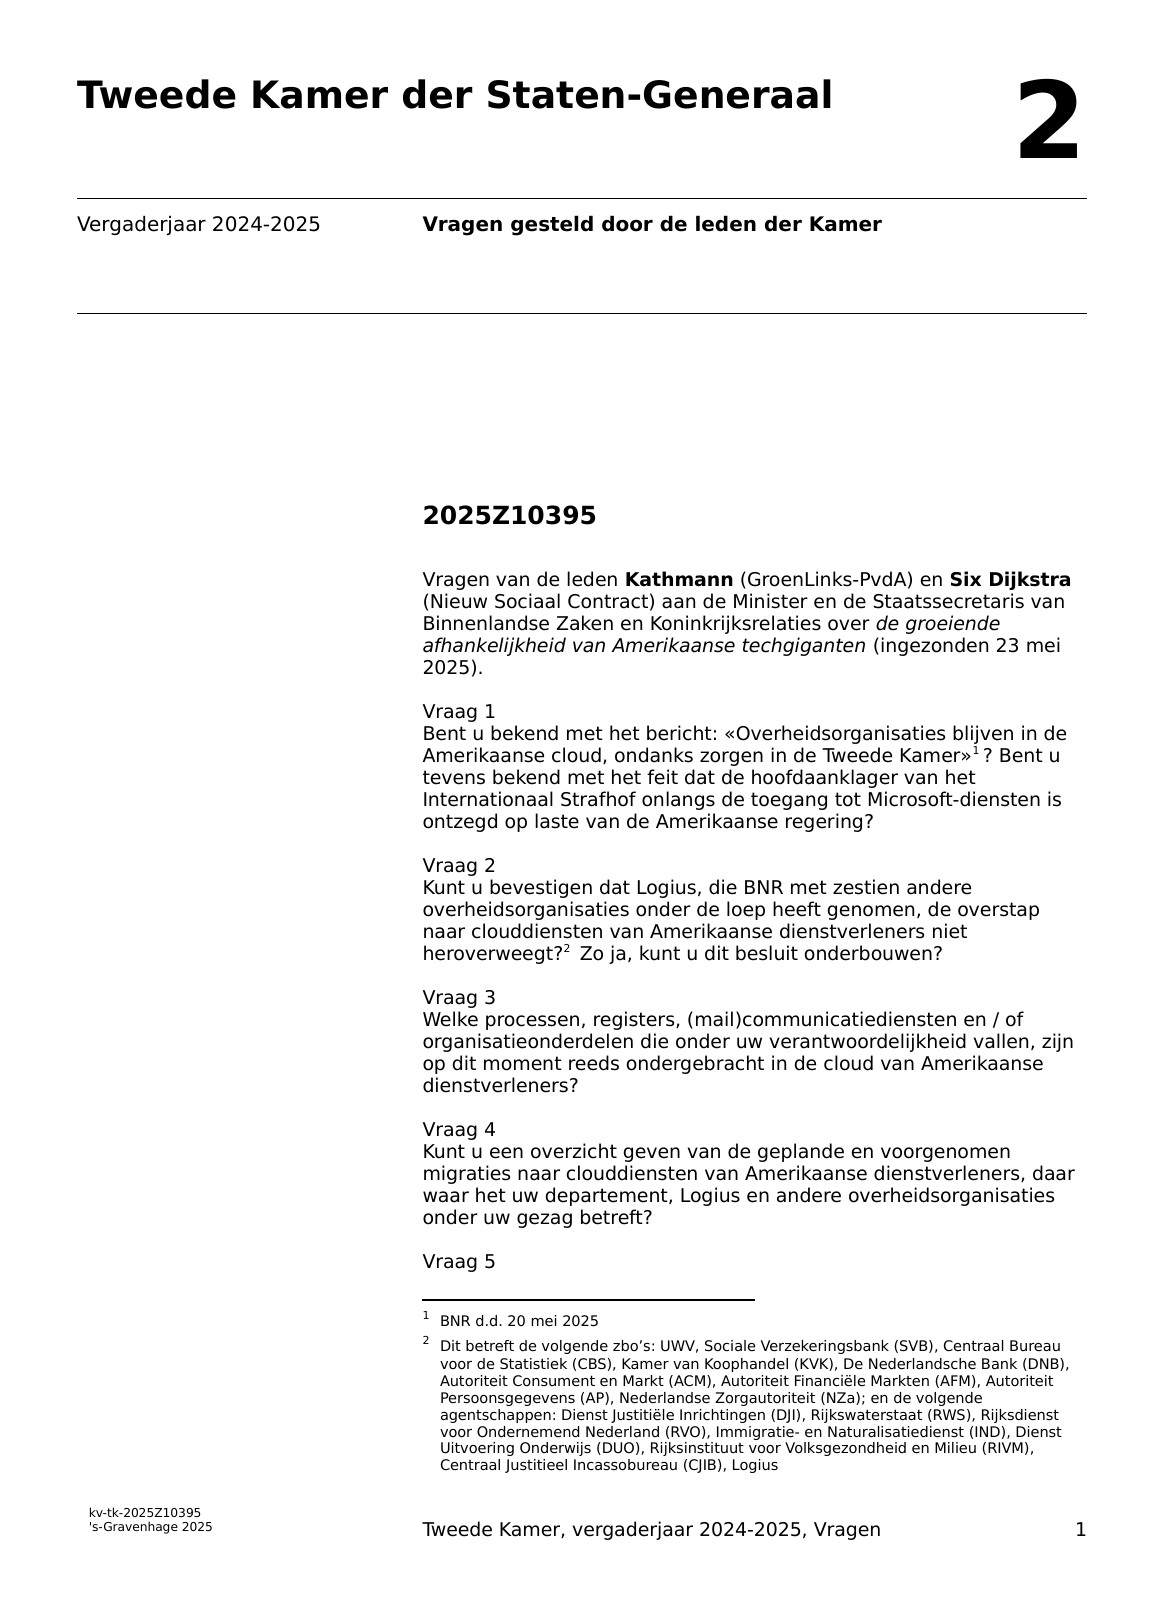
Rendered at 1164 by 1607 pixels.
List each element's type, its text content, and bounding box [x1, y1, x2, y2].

text Welke processen, registers, (mail)communicatiediensten en / of organisatieonderdelen die onder uw verantwoordelijkheid vallen, zijn op dit moment reeds ondergebracht in de cloud van Amerikaanse dienstverleners? [422, 1009, 1087, 1097]
text Vraag 1 [422, 701, 1087, 723]
text Vraag 3 [422, 987, 1087, 1009]
text BNR d.d. 20 mei 2025 [422, 1309, 1087, 1331]
text 's-Gravenhage 2025 [88, 1520, 323, 1534]
text Kunt u een overzicht geven van de geplande en voorgenomen migraties naar clouddiensten van Amerikaanse dienstverleners, daar waar het uw departement, Logius en andere overheidsorganisaties onder uw gezag betreft? [422, 1141, 1087, 1229]
table_cell Vragen gesteld door de leden der Kamer [422, 199, 1087, 313]
text Vraag 4 [422, 1119, 1087, 1141]
table_cell Vergaderjaar 2024-2025 [77, 199, 422, 313]
text Vragen van de leden Kathmann (GroenLinks-PvdA) en Six Dijkstra (Nieuw Sociaal Contract) aan de Minister en de Staatssecretaris van Binnenlandse Zaken en Koninkrijksrelaties over de groeiende afhankelijkheid van Amerikaanse techgiganten (ingezonden 23 mei 2025). [422, 569, 1087, 679]
text kv-tk-2025Z10395 [88, 1506, 323, 1520]
text 2025Z10395 [422, 501, 1087, 531]
text Vraag 5 [422, 1251, 1087, 1273]
text Kunt u bevestigen dat Logius, die BNR met zestien andere overheidsorganisaties onder de loep heeft genomen, de overstap naar clouddiensten van Amerikaanse dienstverleners niet heroverweegt? Zo ja, kunt u dit besluit onderbouwen? [422, 877, 1087, 965]
text Bent u bekend met het bericht: «Overheidsorganisaties blijven in de Amerikaanse cloud, ondanks zorgen in de Tweede Kamer»? Bent u tevens bekend met het feit dat de hoofdaanklager van het Internationaal Strafhof onlangs de toegang tot Microsoft-diensten is ontzegd op laste van de Amerikaanse regering? [422, 723, 1087, 833]
text Vraag 2 [422, 855, 1087, 877]
table_header Tweede Kamer der Staten-Generaal [77, 59, 886, 198]
table_header 2 [886, 59, 1087, 198]
text Dit betreft de volgende zbo’s: UWV, Sociale Verzekeringsbank (SVB), Centraal Bureau voor de Statistiek (CBS), Kamer van Koophandel (KVK), De Nederlandsche Bank (DNB), Autoriteit Consument en Markt (ACM), Autoriteit Financiële Markten (AFM), Autoriteit Persoonsgegevens (AP), Nederlandse Zorgautoriteit (NZa); en de volgende agentschappen: Dienst Justitiële Inrichtingen (DJI), Rijkswaterstaat (RWS), Rijksdienst voor Ondernemend Nederland (RVO), Immigratie- en Naturalisatiedienst (IND), Dienst Uitvoering Onderwijs (DUO), Rijksinstituut voor Volksgezondheid en Milieu (RIVM), Centraal Justitieel Incassobureau (CJIB), Logius [422, 1334, 1087, 1474]
